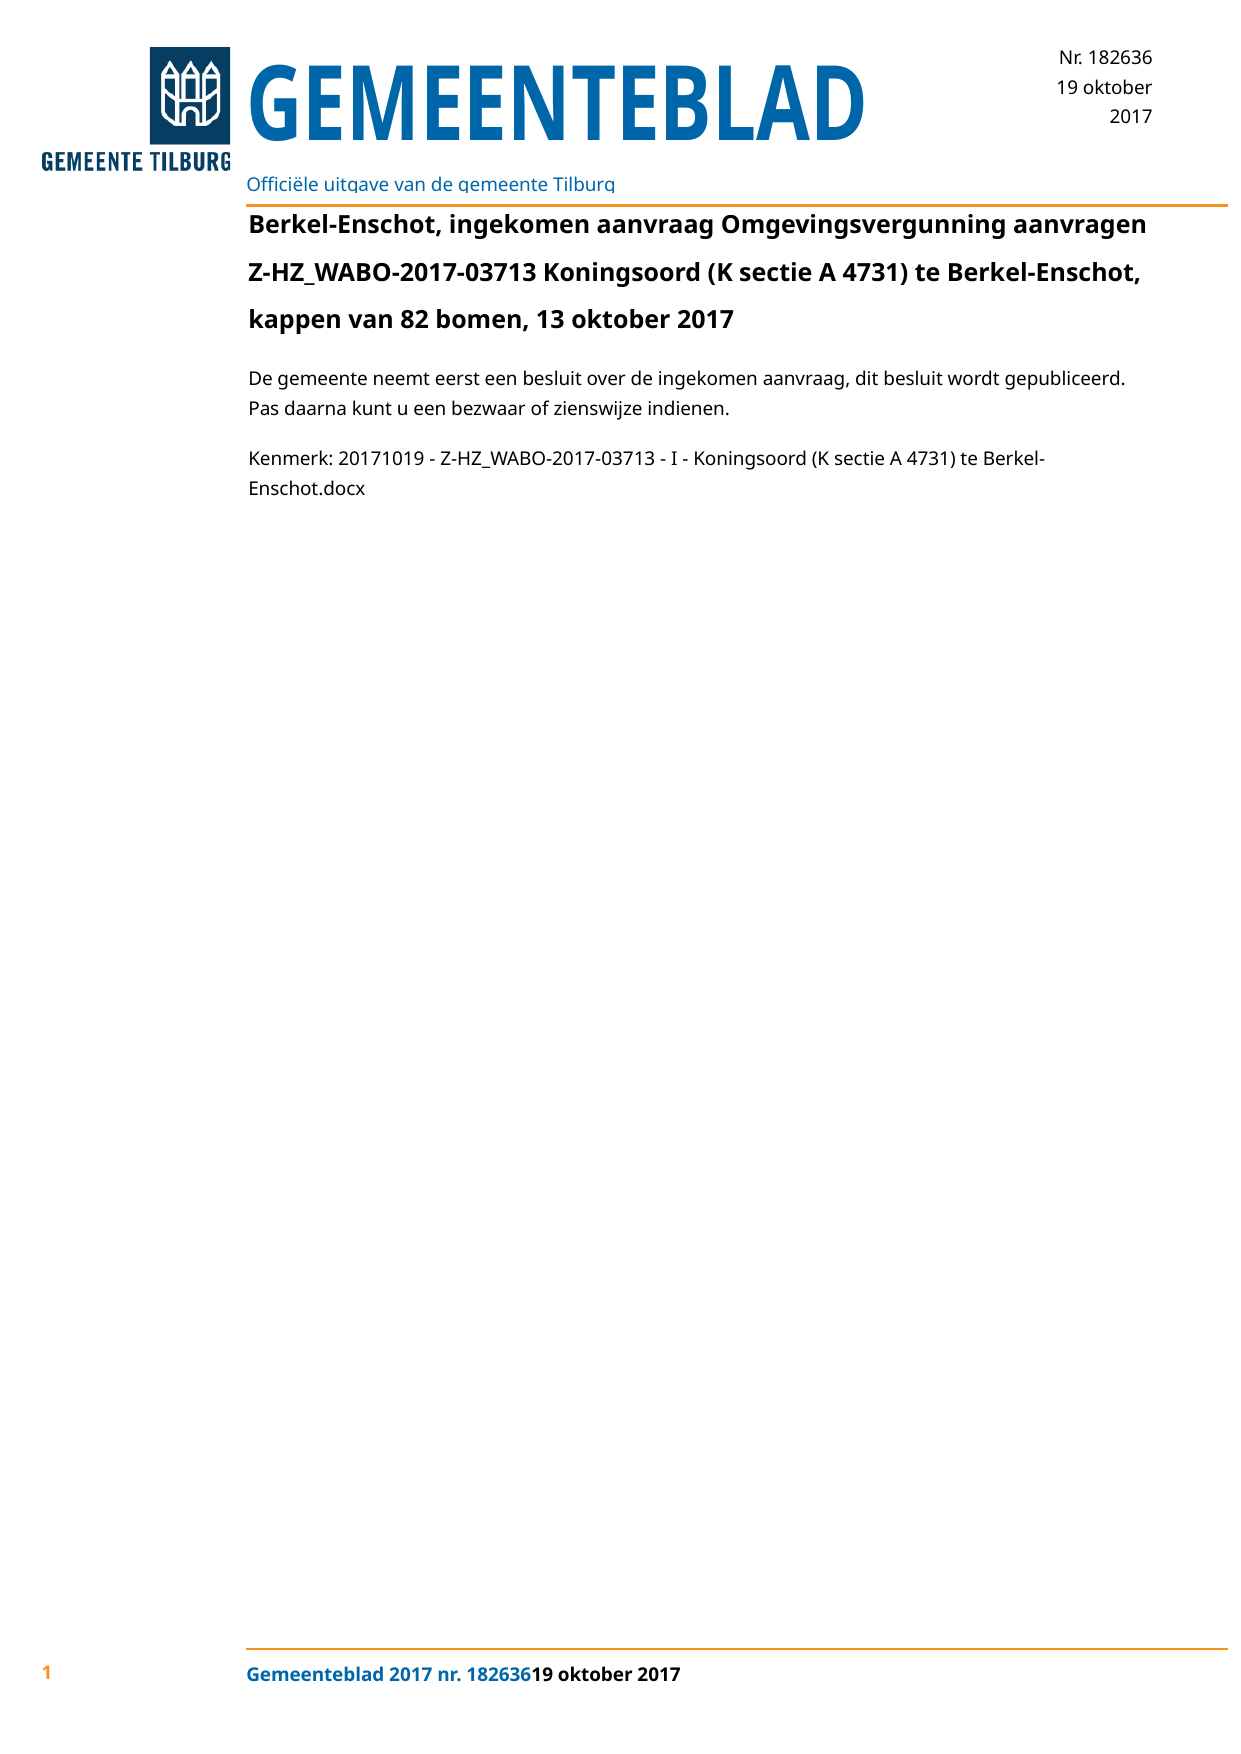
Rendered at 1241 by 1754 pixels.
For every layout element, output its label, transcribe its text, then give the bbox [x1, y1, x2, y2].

picture [41, 47, 231, 172]
text Berkel-Enschot, ingekomen aanvraag Omgevingsvergunning aanvragen Z-HZ_WABO-2017-03713 Koningsoord (K sectie A 4731) te Berkel-Enschot, kappen van 82 bomen, 13 oktober 2017 [248, 207, 1152, 336]
text Kenmerk: 20171019 - Z-HZ_WABO-2017-03713 - I - Koningsoord (K sectie A 4731) te Berkel-Enschot.docx [248, 446, 1152, 501]
text De gemeente neemt eerst een besluit over de ingekomen aanvraag, dit besluit wordt gepubliceerd. Pas daarna kunt u een bezwaar of zienswijze indienen. [248, 366, 1152, 421]
